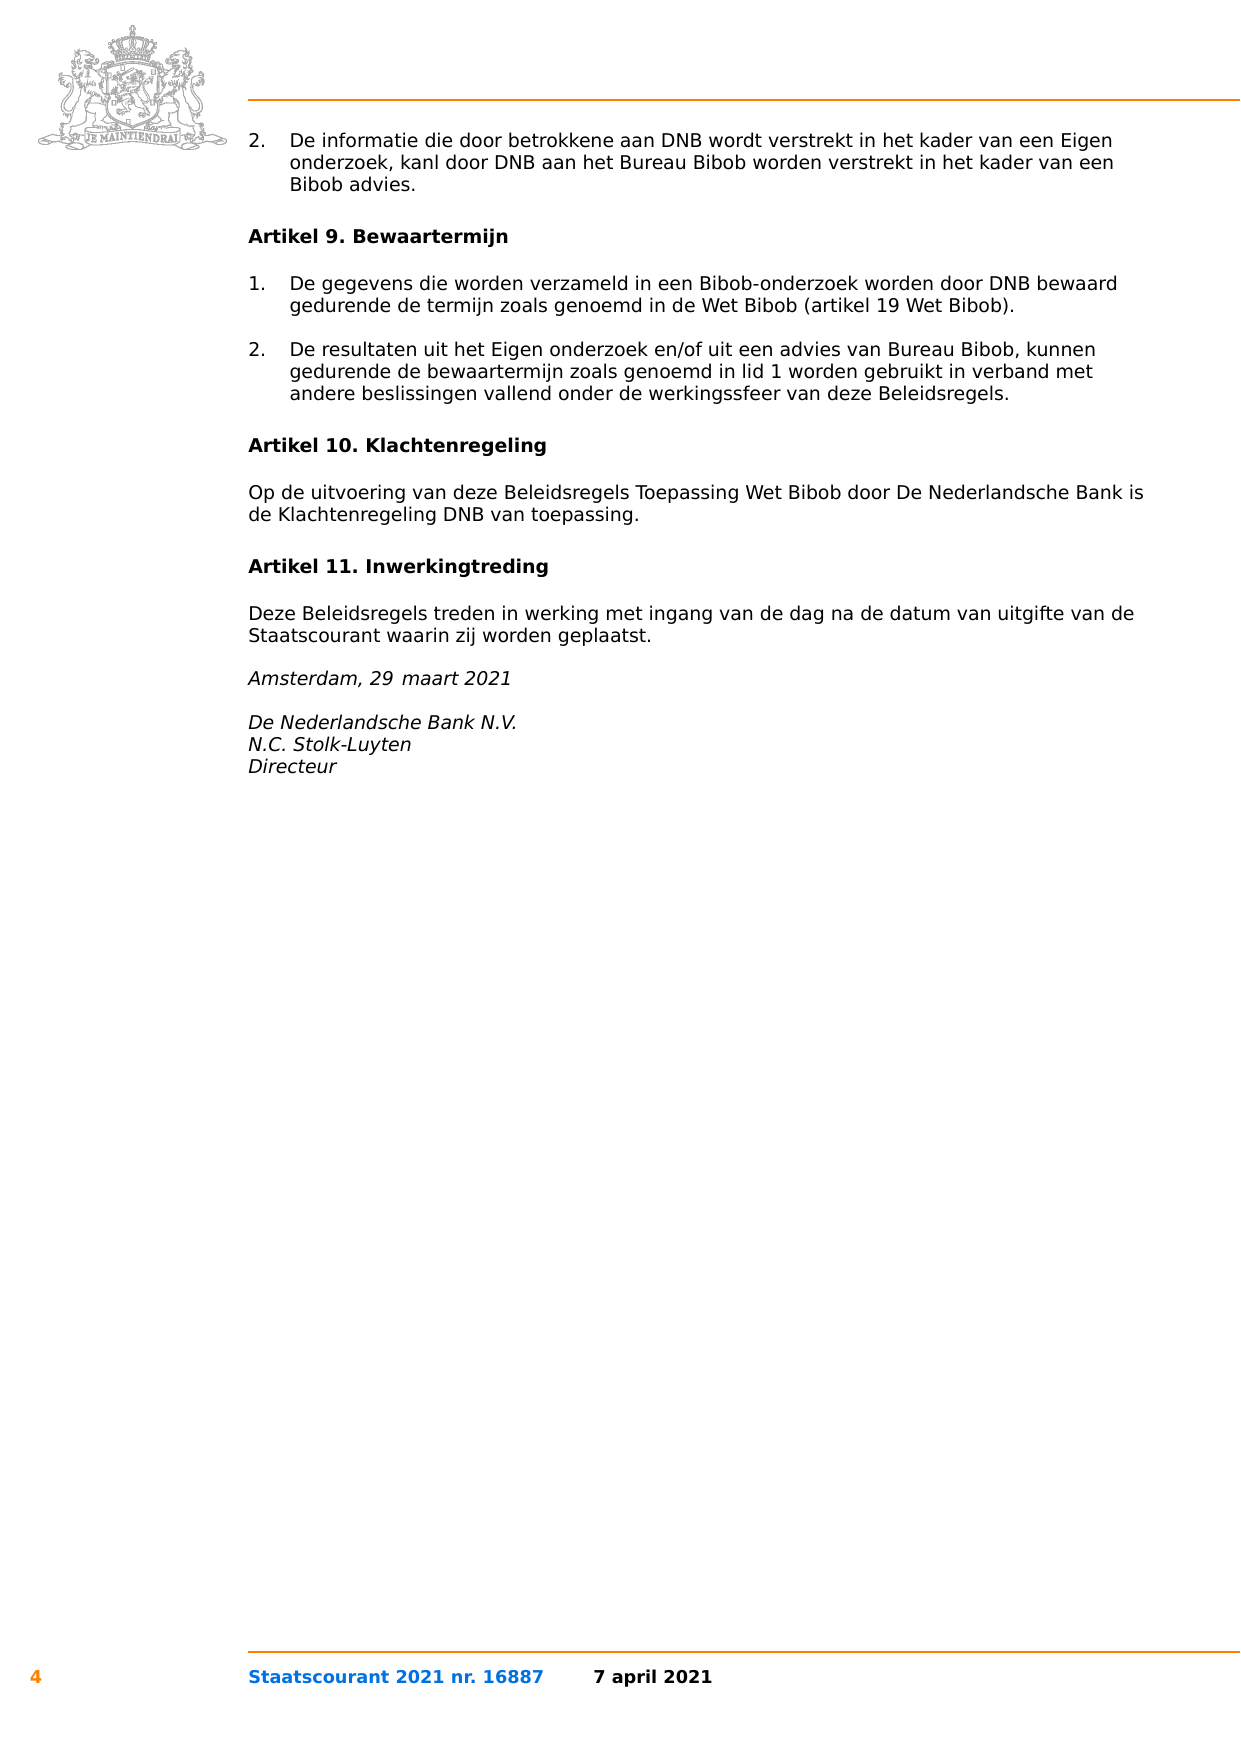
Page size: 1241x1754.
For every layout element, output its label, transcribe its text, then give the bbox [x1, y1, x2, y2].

text Deze Beleidsregels treden in werking met ingang van de dag na de datum van uitgifte van de Staatscourant waarin zij worden geplaatst. [248, 602, 1163, 646]
text 2. De resultaten uit het Eigen onderzoek en/of uit een advies van Bureau Bibob, kunnen gedurende de bewaartermijn zoals genoemd in lid 1 worden gebruikt in verband met andere beslissingen vallend onder de werkingssfeer van deze Beleidsregels. [248, 339, 1163, 404]
text Op de uitvoering van deze Beleidsregels Toepassing Wet Bibob door De Nederlandsche Bank is de Klachtenregeling DNB van toepassing. [248, 482, 1163, 526]
subtitle Artikel 10. Klachtenregeling [248, 434, 1163, 457]
subtitle Artikel 11. Inwerkingtreding [248, 556, 1163, 577]
text 2. De informatie die door betrokkene aan DNB wordt verstrekt in het kader van een Eigen onderzoek, kanl door DNB aan het Bureau Bibob worden verstrekt in het kader van een Bibob advies. [248, 130, 1163, 196]
text 1. De gegevens die worden verzameld in een Bibob-onderzoek worden door DNB bewaard gedurende de termijn zoals genoemd in de Wet Bibob (artikel 19 Wet Bibob). [248, 273, 1163, 317]
text De Nederlandsche Bank N.V. N.C. Stolk-Luyten Directeur [248, 712, 1163, 778]
subtitle Artikel 9. Bewaartermijn [248, 226, 1163, 248]
text Amsterdam, 29 maart 2021 [248, 668, 1163, 690]
picture [38, 25, 227, 150]
